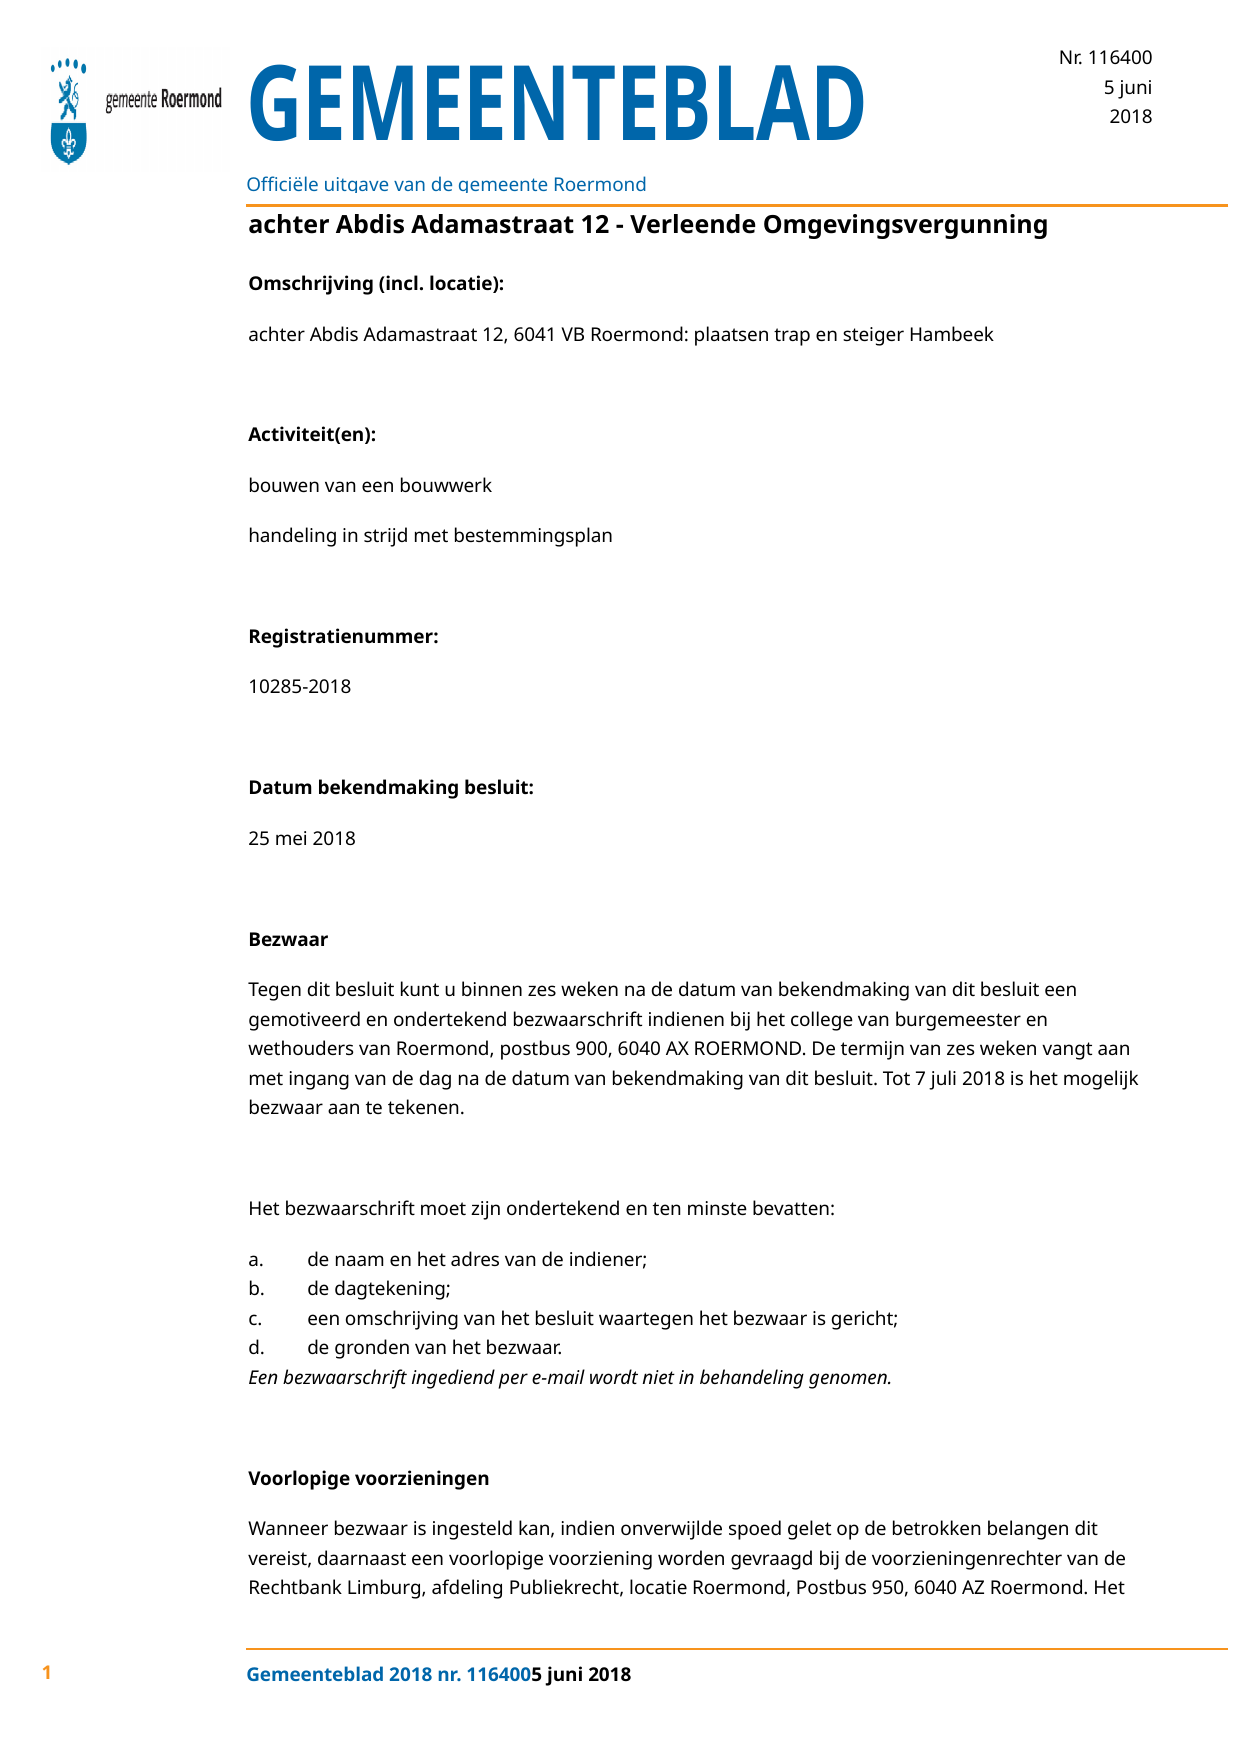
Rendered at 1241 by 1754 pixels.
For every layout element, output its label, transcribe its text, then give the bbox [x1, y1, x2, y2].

text Activiteit(en): [248, 422, 1152, 447]
text 25 mei 2018 [248, 825, 1152, 851]
text Wanneer bezwaar is ingesteld kan, indien onverwijlde spoed gelet op de betrokken belangen dit vereist, daarnaast een voorlopige voorziening worden gevraagd bij de voorzieningenrechter van de Rechtbank Limburg, afdeling Publiekrecht, locatie Roermond, Postbus 950, 6040 AZ Roermond. Het [248, 1515, 1152, 1600]
text Datum bekendmaking besluit: [248, 774, 1152, 800]
text Registratienummer: [248, 623, 1152, 649]
text Voorlopige voorzieningen [248, 1465, 1152, 1491]
text Tegen dit besluit kunt u binnen zes weken na de datum van bekendmaking van dit besluit een gemotiveerd en ondertekend bezwaarschrift indienen bij het college van burgemeester en wethouders van Roermond, postbus 900, 6040 AX ROERMOND. De termijn van zes weken vangt aan met ingang van de dag na de datum van bekendmaking van dit besluit. Tot 7 juli 2018 is het mogelijk bezwaar aan te tekenen. [248, 976, 1152, 1120]
text Het bezwaarschrift moet zijn ondertekend en ten minste bevatten: [248, 1195, 1152, 1221]
text achter Abdis Adamastraat 12, 6041 VB Roermond: plaatsen trap en steiger Hambeek [248, 321, 1152, 346]
text Omschrijving (incl. locatie): [248, 270, 1152, 296]
text 10285-2018 [248, 674, 1152, 699]
text Een bezwaarschrift ingediend per e-mail wordt niet in behandeling genomen. [248, 1364, 1152, 1390]
text Bezwaar [248, 926, 1152, 951]
list een omschrijving van het besluit waartegen het bezwaar is gericht; [248, 1305, 1152, 1331]
list de naam en het adres van de indiener; [248, 1246, 1152, 1271]
list de dagtekening; [248, 1275, 1152, 1301]
text handeling in strijd met bestemmingsplan [248, 522, 1152, 548]
text achter Abdis Adamastraat 12 - Verleende Omgevingsvergunning [248, 207, 1152, 241]
text bouwen van een bouwwerk [248, 472, 1152, 498]
picture [41, 47, 231, 172]
list de gronden van het bezwaar. [248, 1334, 1152, 1360]
